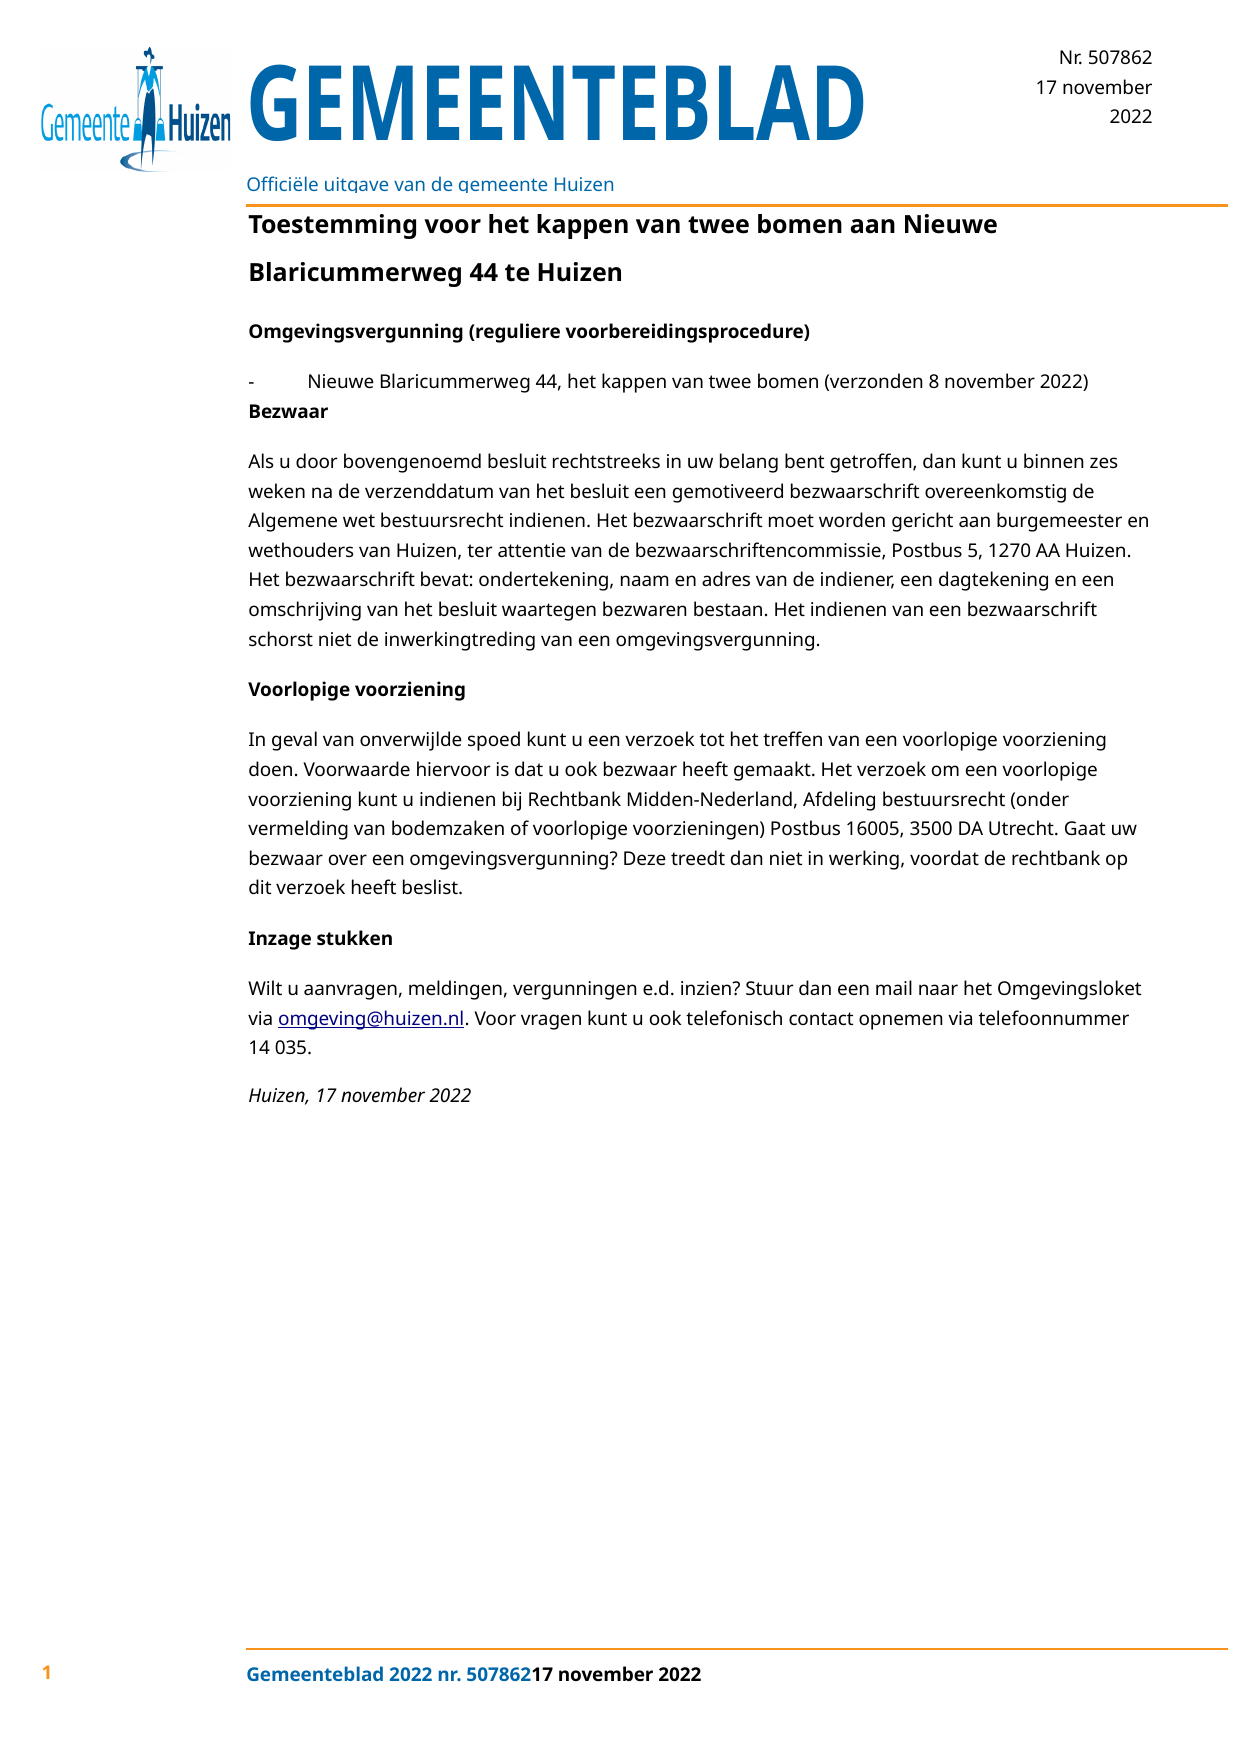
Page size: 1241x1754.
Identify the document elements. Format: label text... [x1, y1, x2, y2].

text Als u door bovengenoemd besluit rechtstreeks in uw belang bent getroffen, dan kunt u binnen zes weken na de verzenddatum van het besluit een gemotiveerd bezwaarschrift overeenkomstig de Algemene wet bestuursrecht indienen. Het bezwaarschrift moet worden gericht aan burgemeester en wethouders van Huizen, ter attentie van de bezwaarschriftencommissie, Postbus 5, 1270 AA Huizen. Het bezwaarschrift bevat: ondertekening, naam en adres van de indiener, een dagtekening en een omschrijving van het besluit waartegen bezwaren bestaan. Het indienen van een bezwaarschrift schorst niet de inwerkingtreding van een omgevingsvergunning. [248, 448, 1152, 652]
text Omgevingsvergunning (reguliere voorbereidingsprocedure) [248, 318, 1152, 344]
text Toestemming voor het kappen van twee bomen aan Nieuwe Blaricummerweg 44 te Huizen [248, 207, 1152, 288]
text Voorlopige voorziening [248, 676, 1152, 702]
text Huizen, 17 november 2022 [248, 1082, 1152, 1108]
list Nieuwe Blaricummerweg 44, het kappen van twee bomen (verzonden 8 november 2022) [248, 368, 1152, 394]
text In geval van onverwijlde spoed kunt u een verzoek tot het treffen van een voorlopige voorziening doen. Voorwaarde hiervoor is dat u ook bezwaar heeft gemaakt. Het verzoek om een voorlopige voorziening kunt u indienen bij Rechtbank Midden-Nederland, Afdeling bestuursrecht (onder vermelding van bodemzaken of voorlopige voorzieningen) Postbus 16005, 3500 DA Utrecht. Gaat uw bezwaar over een omgevingsvergunning? Deze treedt dan niet in werking, voordat de rechtbank op dit verzoek heeft beslist. [248, 727, 1152, 900]
text Inzage stukken [248, 925, 1152, 951]
text Bezwaar [248, 398, 1152, 424]
text Wilt u aanvragen, meldingen, vergunningen e.d. inzien? Stuur dan een mail naar het Omgevingsloket via omgeving@huizen.nl. Voor vragen kunt u ook telefonisch contact opnemen via telefoonnummer 14 035. [248, 975, 1152, 1060]
picture [41, 47, 231, 172]
